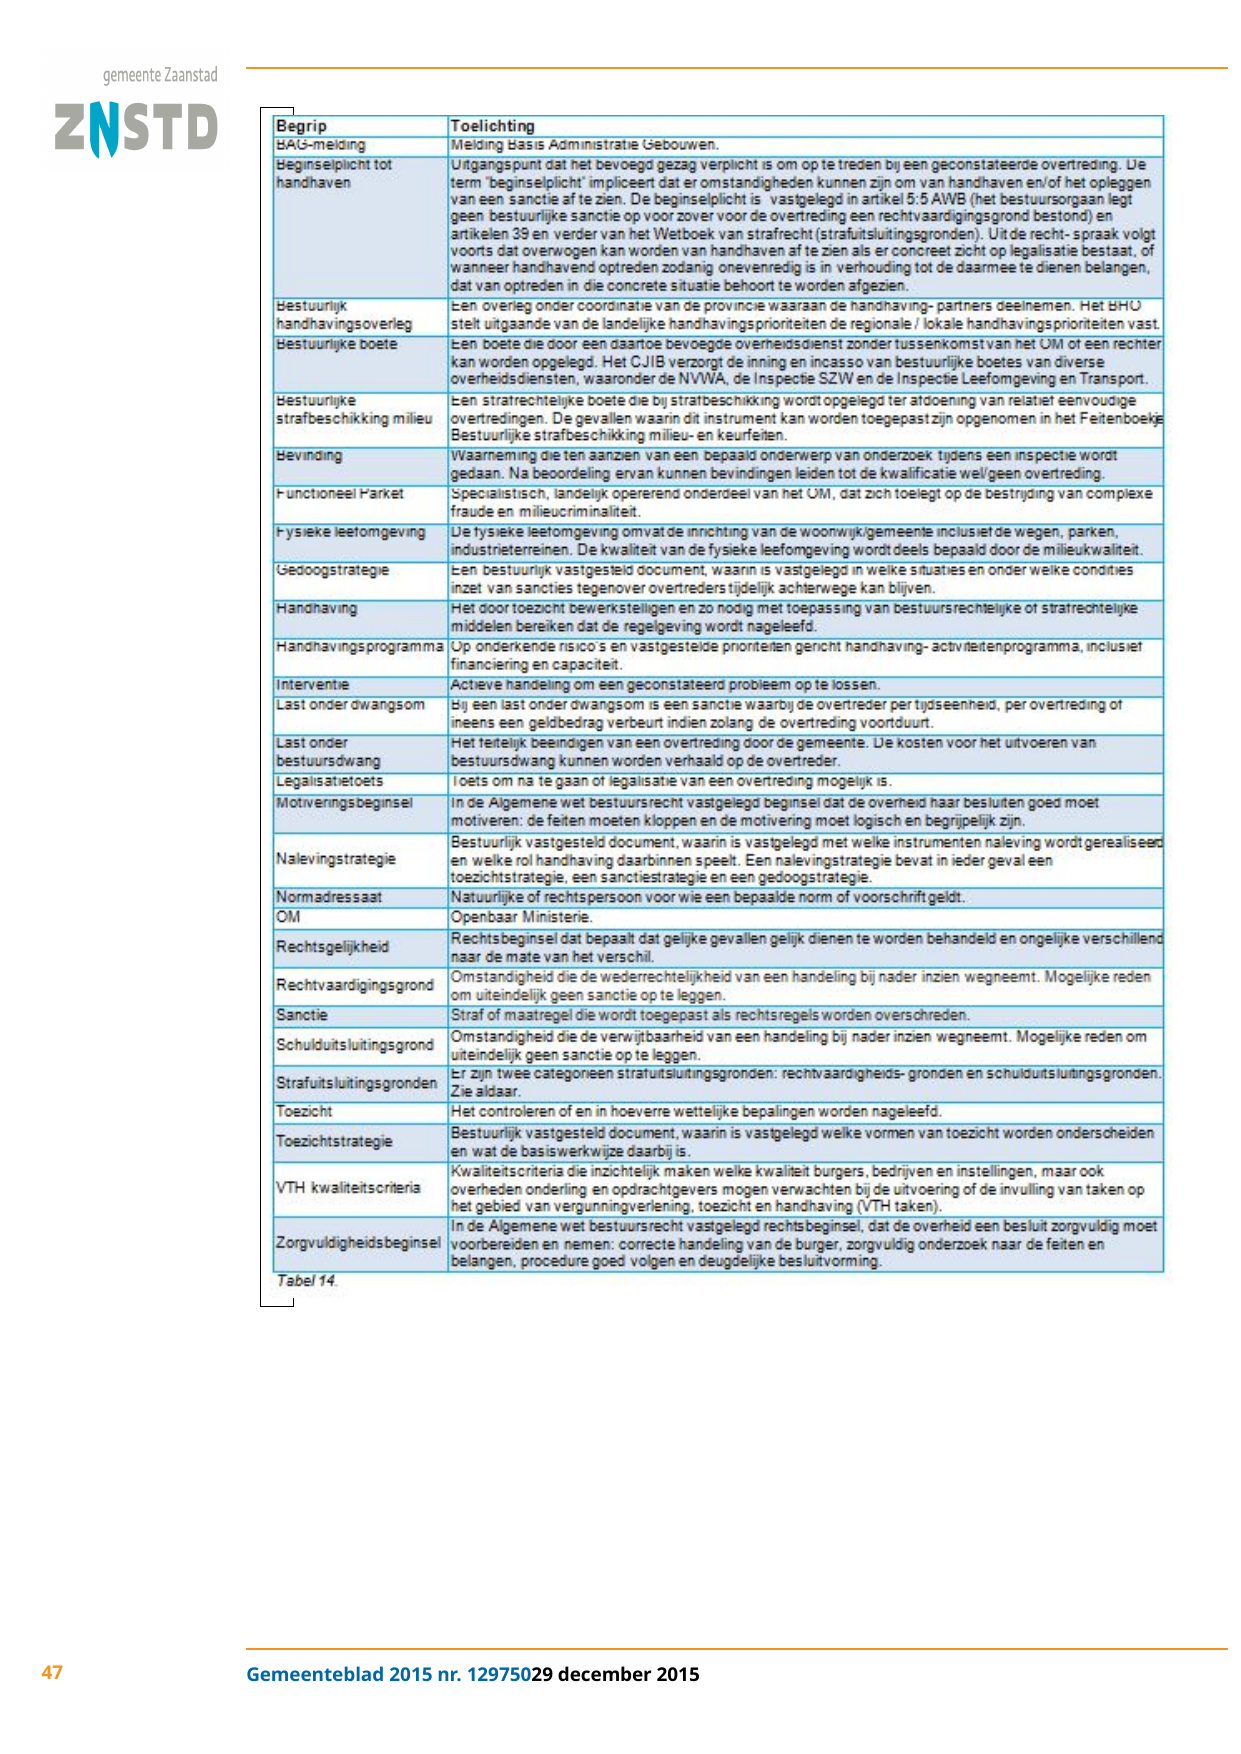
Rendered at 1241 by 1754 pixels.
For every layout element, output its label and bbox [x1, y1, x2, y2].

picture [268, 115, 1173, 1298]
picture [41, 47, 231, 172]
